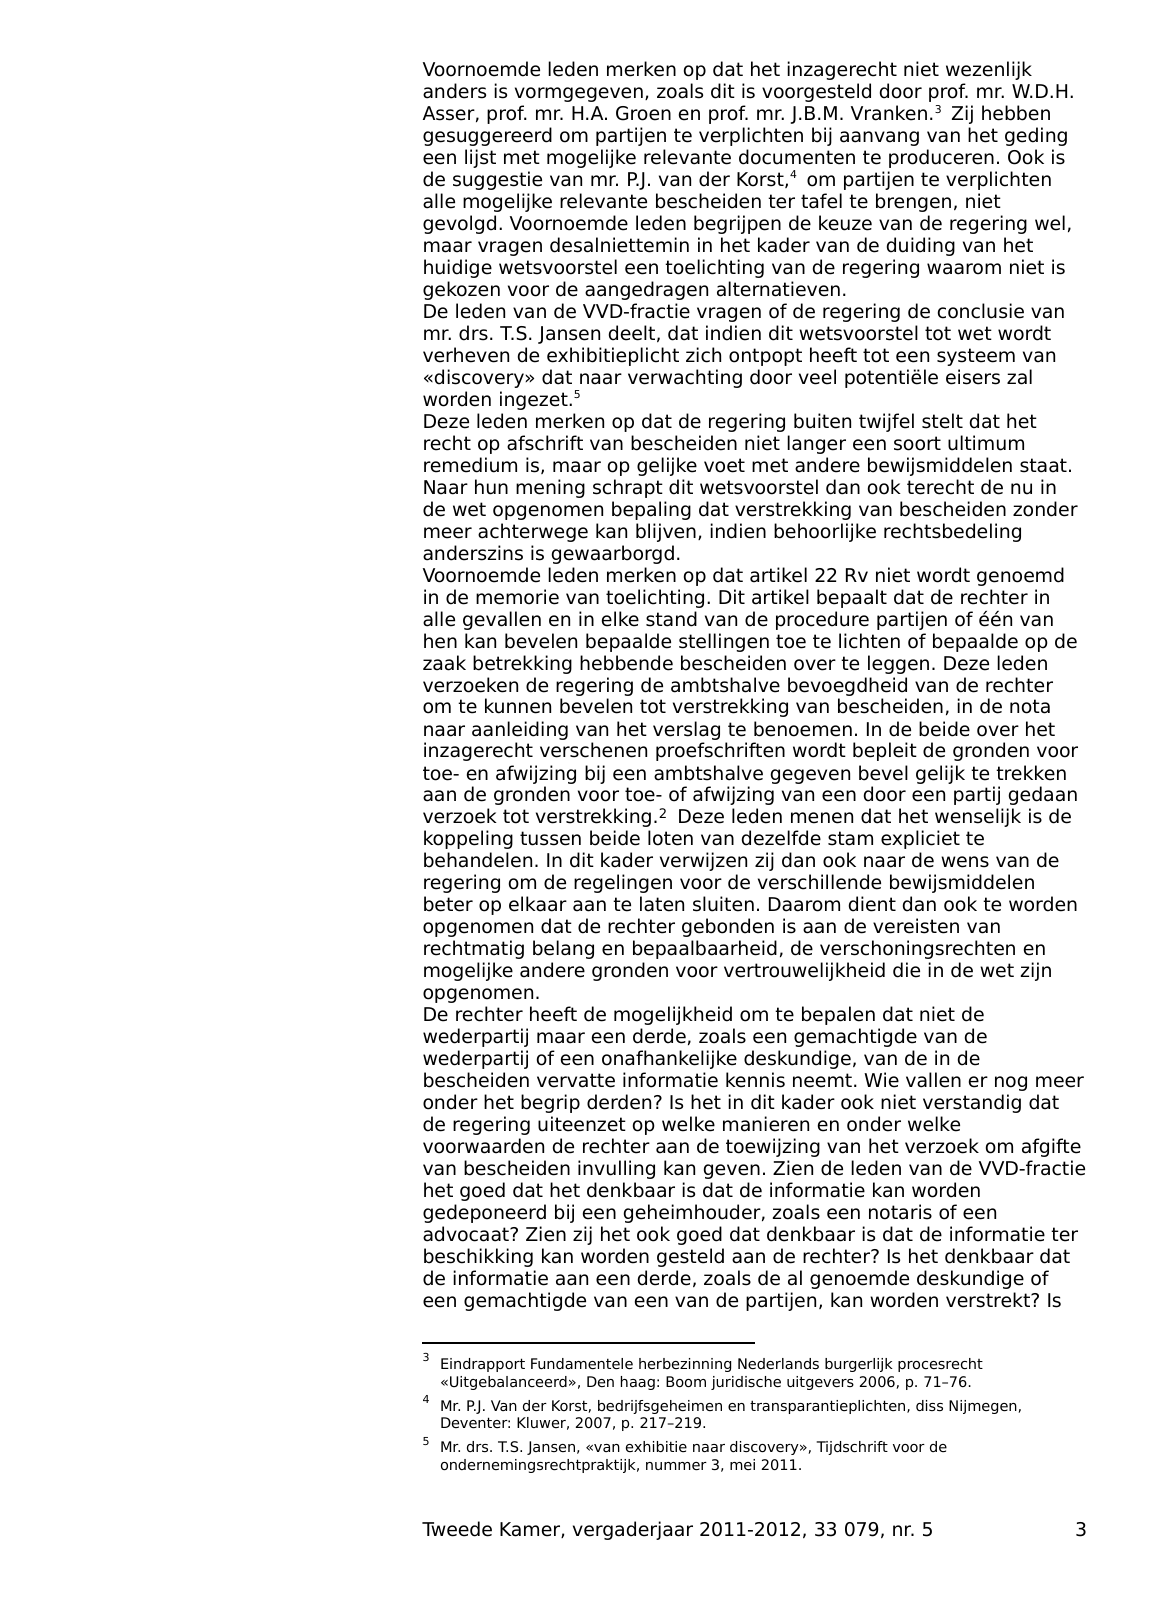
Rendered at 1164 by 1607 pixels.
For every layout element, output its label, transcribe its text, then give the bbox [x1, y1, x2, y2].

text Mr. P.J. Van der Korst, bedrijfsgeheimen en transparantieplichten, diss Nijmegen, Deventer: Kluwer, 2007, p. 217–219. [422, 1393, 1087, 1432]
text Mr. drs. T.S. Jansen, «van exhibitie naar discovery», Tijdschrift voor de ondernemingsrechtpraktijk, nummer 3, mei 2011. [422, 1435, 1087, 1474]
text Voornoemde leden merken op dat het inzagerecht niet wezenlijk anders is vormgegeven, zoals dit is voorgesteld door prof. mr. W.D.H. Asser, prof. mr. H.A. Groen en prof. mr. J.B.M. Vranken. Zij hebben gesuggereerd om partijen te verplichten bij aanvang van het geding een lijst met mogelijke relevante documenten te produceren. Ook is de suggestie van mr. P.J. van der Korst, om partijen te verplichten alle mogelijke relevante bescheiden ter tafel te brengen, niet gevolgd. Voornoemde leden begrijpen de keuze van de regering wel, maar vragen desalniettemin in het kader van de duiding van het huidige wetsvoorstel een toelichting van de regering waarom niet is gekozen voor de aangedragen alternatieven. [422, 59, 1087, 301]
text Voornoemde leden merken op dat artikel 22 Rv niet wordt genoemd in de memorie van toelichting. Dit artikel bepaalt dat de rechter in alle gevallen en in elke stand van de procedure partijen of één van hen kan bevelen bepaalde stellingen toe te lichten of bepaalde op de zaak betrekking hebbende bescheiden over te leggen. Deze leden verzoeken de regering de ambtshalve bevoegdheid van de rechter om te kunnen bevelen tot verstrekking van bescheiden, in de nota naar aanleiding van het verslag te benoemen. In de beide over het inzagerecht verschenen proefschriften wordt bepleit de gronden voor toe- en afwijzing bij een ambtshalve gegeven bevel gelijk te trekken aan de gronden voor toe- of afwijzing van een door een partij gedaan verzoek tot verstrekking.2 Deze leden menen dat het wenselijk is de koppeling tussen beide loten van dezelfde stam expliciet te behandelen. In dit kader verwijzen zij dan ook naar de wens van de regering om de regelingen voor de verschillende bewijsmiddelen beter op elkaar aan te laten sluiten. Daarom dient dan ook te worden opgenomen dat de rechter gebonden is aan de vereisten van rechtmatig belang en bepaalbaarheid, de verschoningsrechten en mogelijke andere gronden voor vertrouwelijkheid die in de wet zijn opgenomen. [422, 564, 1087, 1004]
text Eindrapport Fundamentele herbezinning Nederlands burgerlijk procesrecht «Uitgebalanceerd», Den haag: Boom juridische uitgevers 2006, p. 71–76. [422, 1352, 1087, 1391]
text De rechter heeft de mogelijkheid om te bepalen dat niet de wederpartij maar een derde, zoals een gemachtigde van de wederpartij of een onafhankelijke deskundige, van de in de bescheiden vervatte informatie kennis neemt. Wie vallen er nog meer onder het begrip derden? Is het in dit kader ook niet verstandig dat de regering uiteenzet op welke manieren en onder welke voorwaarden de rechter aan de toewijzing van het verzoek om afgifte van bescheiden invulling kan geven. Zien de leden van de VVD-fractie het goed dat het denkbaar is dat de informatie kan worden gedeponeerd bij een geheimhouder, zoals een notaris of een advocaat? Zien zij het ook goed dat denkbaar is dat de informatie ter beschikking kan worden gesteld aan de rechter? Is het denkbaar dat de informatie aan een derde, zoals de al genoemde deskundige of een gemachtigde van een van de partijen, kan worden verstrekt? Is [422, 1004, 1087, 1312]
text Deze leden merken op dat de regering buiten twijfel stelt dat het recht op afschrift van bescheiden niet langer een soort ultimum remedium is, maar op gelijke voet met andere bewijsmiddelen staat. Naar hun mening schrapt dit wetsvoorstel dan ook terecht de nu in de wet opgenomen bepaling dat verstrekking van bescheiden zonder meer achterwege kan blijven, indien behoorlijke rechtsbedeling anderszins is gewaarborgd. [422, 411, 1087, 564]
text De leden van de VVD-fractie vragen of de regering de conclusie van mr. drs. T.S. Jansen deelt, dat indien dit wetsvoorstel tot wet wordt verheven de exhibitieplicht zich ontpopt heeft tot een systeem van «discovery» dat naar verwachting door veel potentiële eisers zal worden ingezet. [422, 301, 1087, 411]
